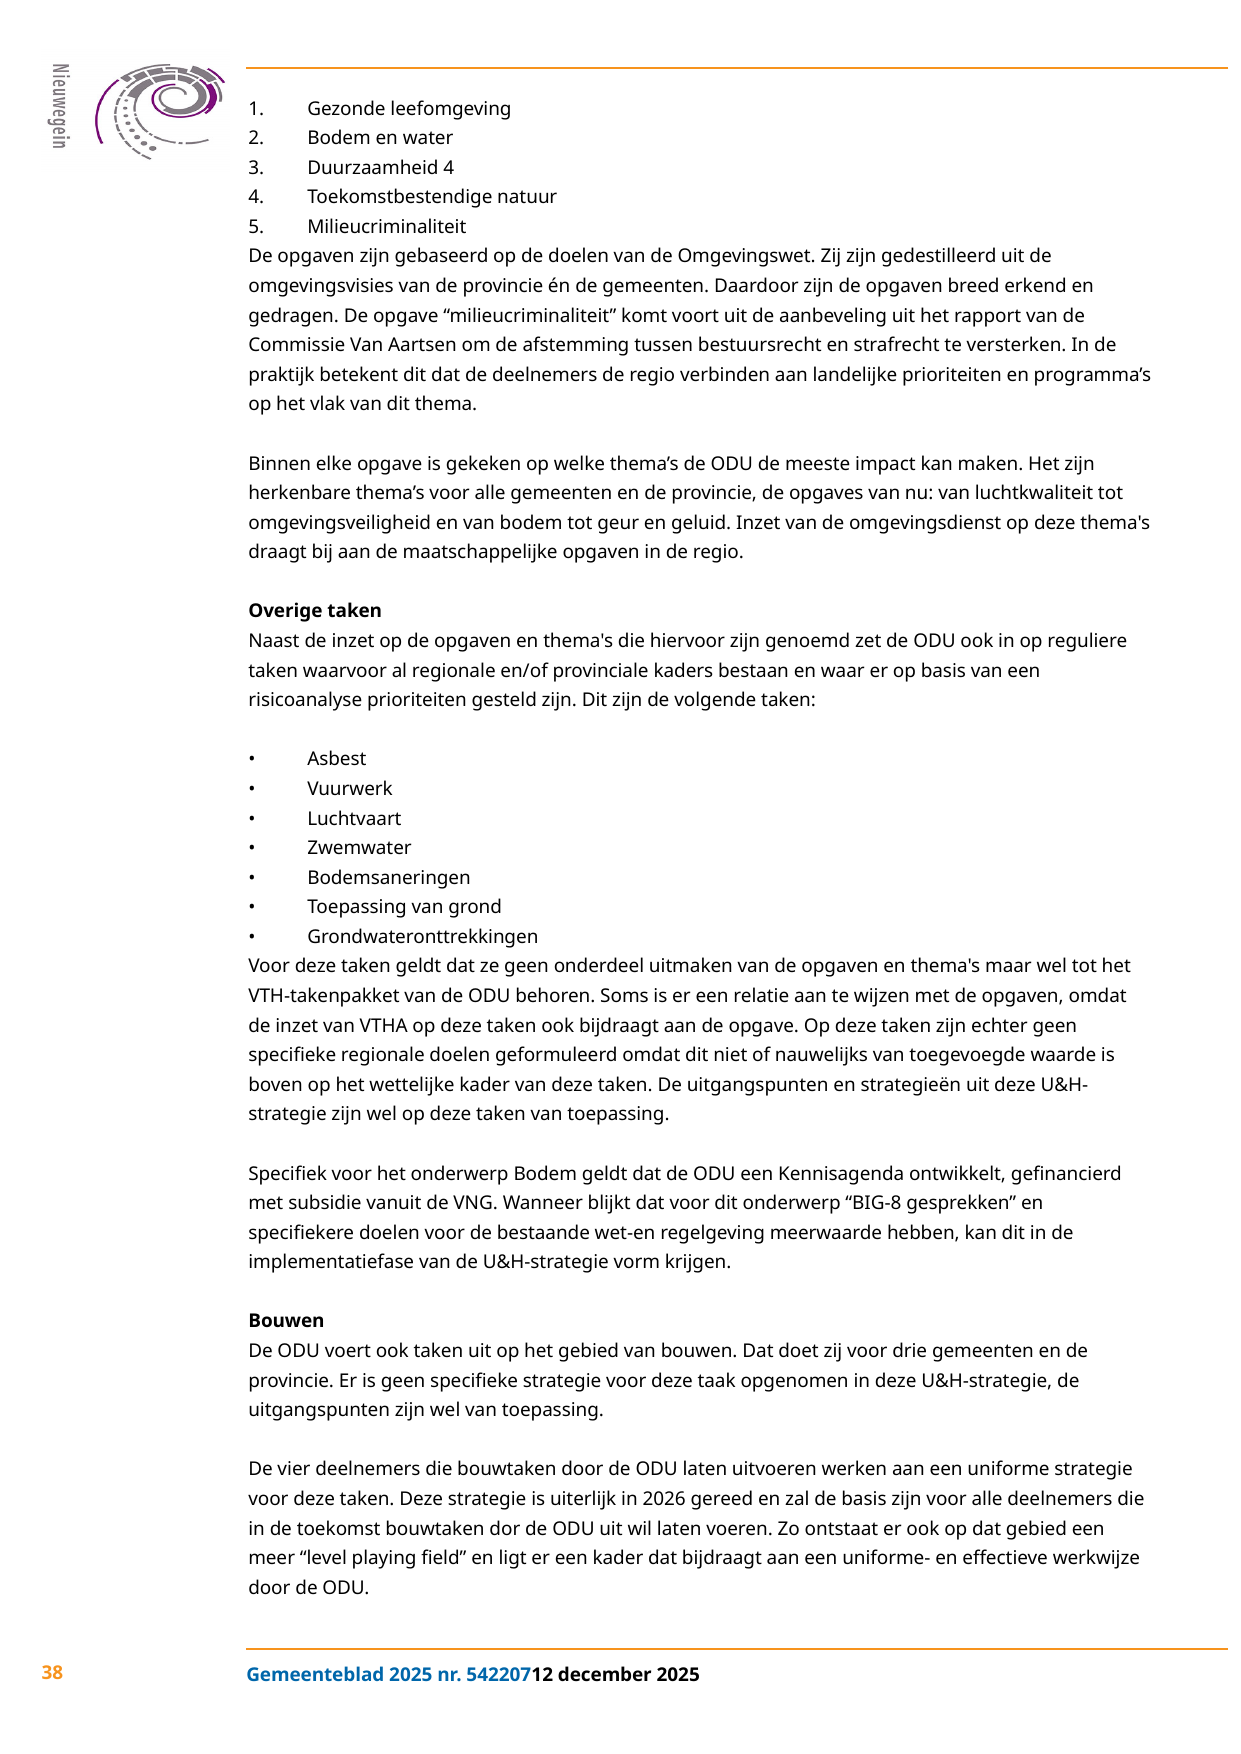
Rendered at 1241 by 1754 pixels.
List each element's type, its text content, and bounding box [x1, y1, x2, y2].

list Vuurwerk [248, 775, 1152, 801]
text Binnen elke opgave is gekeken op welke thema’s de ODU de meeste impact kan maken. Het zijn herkenbare thema’s voor alle gemeenten en de provincie, de opgaves van nu: van luchtkwaliteit tot omgevingsveiligheid en van bodem tot geur en geluid. Inzet van de omgevingsdienst op deze thema's draagt bij aan de maatschappelijke opgaven in de regio. [248, 450, 1152, 564]
text Overige taken [248, 598, 1152, 623]
text Specifiek voor het onderwerp Bodem geldt dat de ODU een Kennisagenda ontwikkelt, gefinancierd met subsidie vanuit de VNG. Wanneer blijkt dat voor dit onderwerp “BIG-8 gesprekken” en specifiekere doelen voor de bestaande wet-en regelgeving meerwaarde hebben, kan dit in de implementatiefase van de U&H-strategie vorm krijgen. [248, 1160, 1152, 1274]
list Milieucriminaliteit [248, 213, 1152, 239]
picture [41, 47, 231, 172]
text De ODU voert ook taken uit op het gebied van bouwen. Dat doet zij voor drie gemeenten en de provincie. Er is geen specifieke strategie voor deze taak opgenomen in deze U&H-strategie, de uitgangspunten zijn wel van toepassing. [248, 1337, 1152, 1422]
list Zwemwater [248, 834, 1152, 860]
list Gezonde leefomgeving [248, 95, 1152, 121]
text De vier deelnemers die bouwtaken door de ODU laten uitvoeren werken aan een uniforme strategie voor deze taken. Deze strategie is uiterlijk in 2026 gereed en zal de basis zijn voor alle deelnemers die in de toekomst bouwtaken dor de ODU uit wil laten voeren. Zo ontstaat er ook op dat gebied een meer “level playing field” en ligt er een kader dat bijdraagt aan een uniforme- en effectieve werkwijze door de ODU. [248, 1456, 1152, 1600]
list Asbest [248, 746, 1152, 771]
text Bouwen [248, 1308, 1152, 1333]
text Voor deze taken geldt dat ze geen onderdeel uitmaken van de opgaven en thema's maar wel tot het VTH-takenpakket van de ODU behoren. Soms is er een relatie aan te wijzen met de opgaven, omdat de inzet van VTHA op deze taken ook bijdraagt aan de opgave. Op deze taken zijn echter geen specifieke regionale doelen geformuleerd omdat dit niet of nauwelijks van toegevoegde waarde is boven op het wettelijke kader van deze taken. De uitgangspunten en strategieën uit deze U&H-strategie zijn wel op deze taken van toepassing. [248, 953, 1152, 1126]
text Naast de inzet op de opgaven en thema's die hiervoor zijn genoemd zet de ODU ook in op reguliere taken waarvoor al regionale en/of provinciale kaders bestaan en waar er op basis van een risicoanalyse prioriteiten gesteld zijn. Dit zijn de volgende taken: [248, 627, 1152, 712]
list Bodem en water [248, 124, 1152, 150]
list Luchtvaart [248, 805, 1152, 831]
list Toekomstbestendige natuur [248, 183, 1152, 209]
list Toepassing van grond [248, 893, 1152, 919]
text De opgaven zijn gebaseerd op de doelen van de Omgevingswet. Zij zijn gedestilleerd uit de omgevingsvisies van de provincie én de gemeenten. Daardoor zijn de opgaven breed erkend en gedragen. De opgave “milieucriminaliteit” komt voort uit de aanbeveling uit het rapport van de Commissie Van Aartsen om de afstemming tussen bestuursrecht en strafrecht te versterken. In de praktijk betekent dit dat de deelnemers de regio verbinden aan landelijke prioriteiten en programma’s op het vlak van dit thema. [248, 243, 1152, 416]
list Duurzaamheid 4 [248, 154, 1152, 180]
list Grondwateronttrekkingen [248, 923, 1152, 949]
list Bodemsaneringen [248, 864, 1152, 890]
